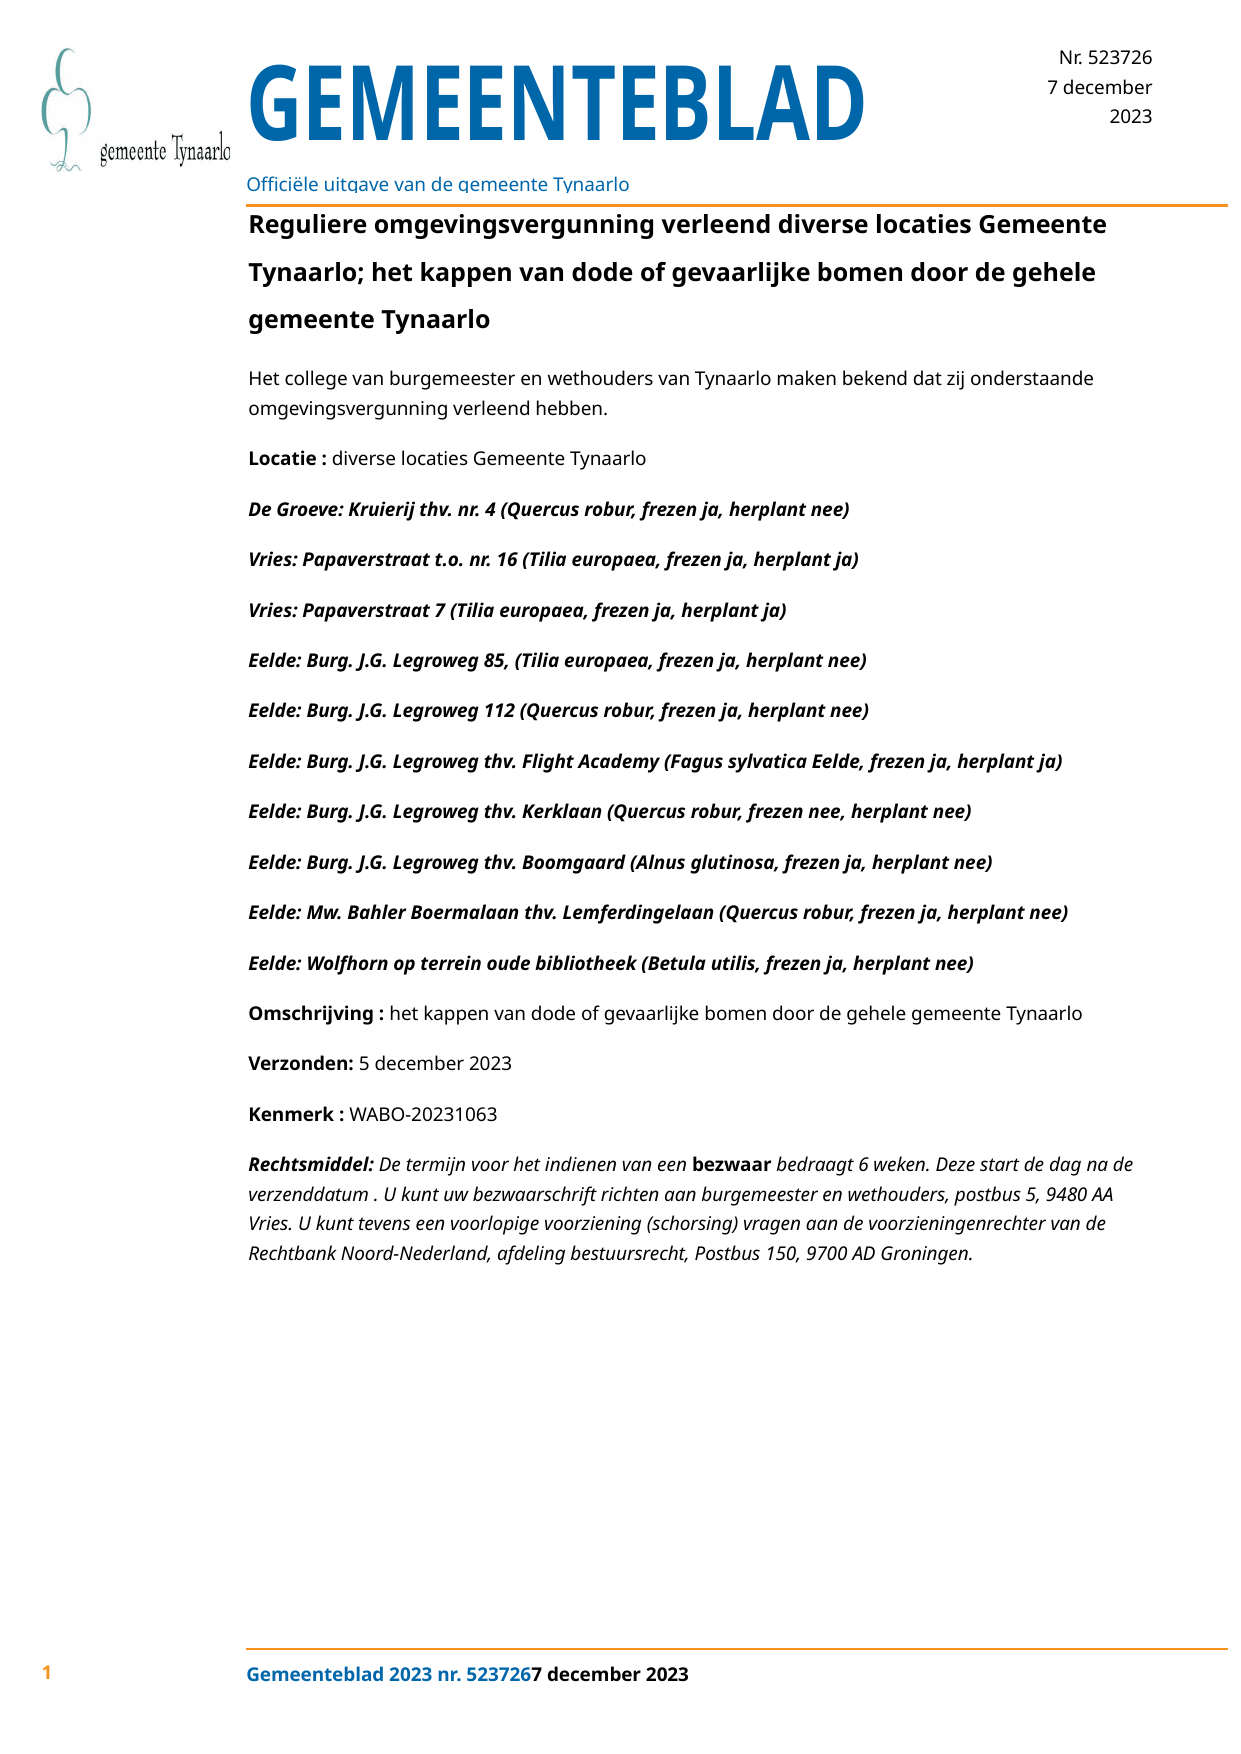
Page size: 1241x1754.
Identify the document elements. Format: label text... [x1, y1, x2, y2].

text Kenmerk : WABO-20231063 [248, 1101, 1152, 1127]
text Rechtsmiddel: De termijn voor het indienen van een bezwaar bedraagt 6 weken. Deze start de dag na de verzenddatum . U kunt uw bezwaarschrift richten aan burgemeester en wethouders, postbus 5, 9480 AA Vries. U kunt tevens een voorlopige voorziening (schorsing) vragen aan de voorzieningenrechter van de Rechtbank Noord-Nederland, afdeling bestuursrecht, Postbus 150, 9700 AD Groningen. [248, 1151, 1152, 1266]
text Vries: Papaverstraat 7 (Tilia europaea, frezen ja, herplant ja) [248, 597, 1152, 622]
picture [41, 47, 231, 172]
text Locatie : diverse locaties Gemeente Tynaarlo [248, 446, 1152, 471]
text Eelde: Burg. J.G. Legroweg 112 (Quercus robur, frezen ja, herplant nee) [248, 698, 1152, 723]
text Het college van burgemeester en wethouders van Tynaarlo maken bekend dat zij onderstaande omgevingsvergunning verleend hebben. [248, 366, 1152, 421]
text Eelde: Mw. Bahler Boermalaan thv. Lemferdingelaan (Quercus robur, frezen ja, herplant nee) [248, 899, 1152, 925]
text Eelde: Burg. J.G. Legroweg thv. Kerklaan (Quercus robur, frezen nee, herplant nee) [248, 798, 1152, 824]
text Verzonden: 5 december 2023 [248, 1051, 1152, 1076]
text De Groeve: Kruierij thv. nr. 4 (Quercus robur, frezen ja, herplant nee) [248, 496, 1152, 522]
text Eelde: Burg. J.G. Legroweg thv. Boomgaard (Alnus glutinosa, frezen ja, herplant nee) [248, 849, 1152, 874]
text Eelde: Wolfhorn op terrein oude bibliotheek (Betula utilis, frezen ja, herplant nee) [248, 950, 1152, 975]
text Eelde: Burg. J.G. Legroweg 85, (Tilia europaea, frezen ja, herplant nee) [248, 647, 1152, 673]
text Eelde: Burg. J.G. Legroweg thv. Flight Academy (Fagus sylvatica Eelde, frezen ja, herplant ja) [248, 748, 1152, 774]
text Reguliere omgevingsvergunning verleend diverse locaties Gemeente Tynaarlo; het kappen van dode of gevaarlijke bomen door de gehele gemeente Tynaarlo [248, 207, 1152, 336]
text Omschrijving : het kappen van dode of gevaarlijke bomen door de gehele gemeente Tynaarlo [248, 1000, 1152, 1026]
text Vries: Papaverstraat t.o. nr. 16 (Tilia europaea, frezen ja, herplant ja) [248, 546, 1152, 572]
